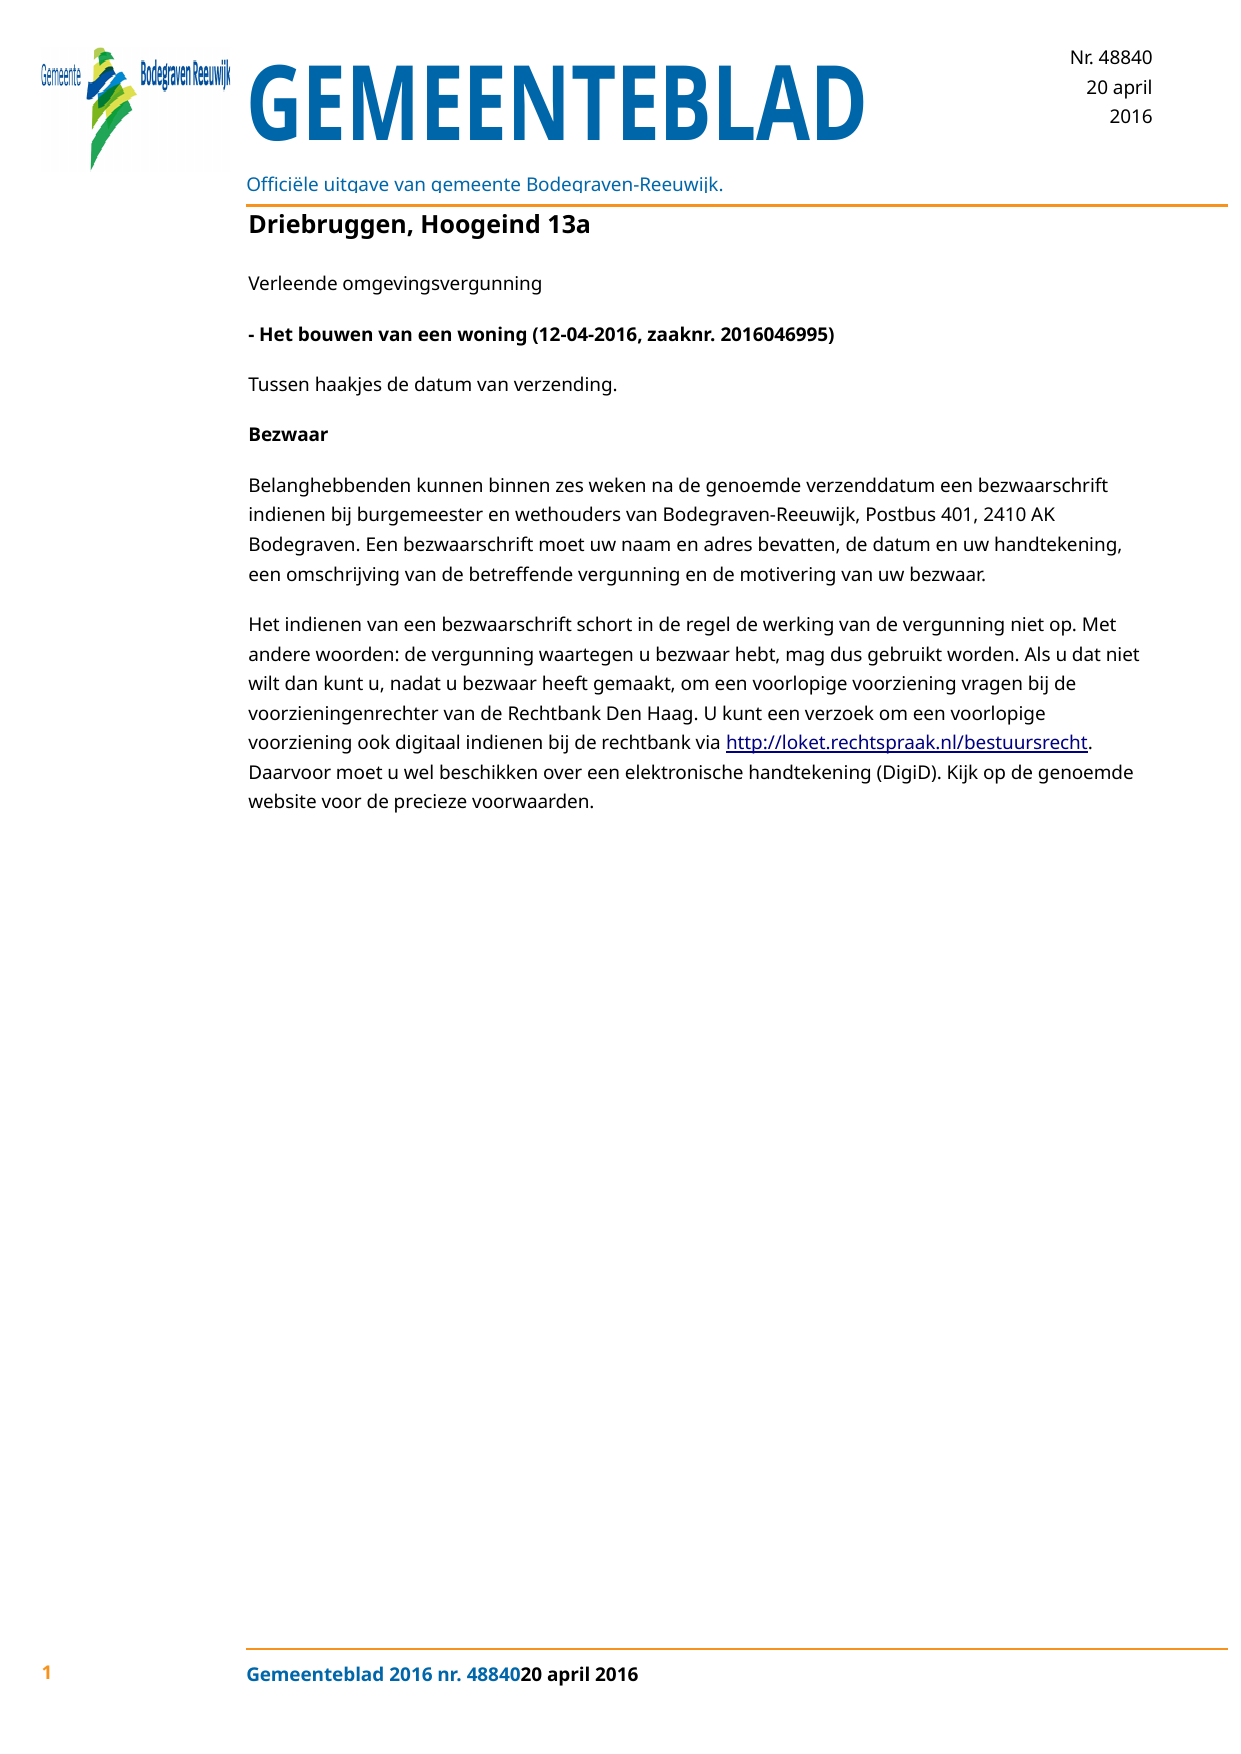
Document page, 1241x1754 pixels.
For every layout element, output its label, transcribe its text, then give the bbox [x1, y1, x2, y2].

text Verleende omgevingsvergunning [248, 270, 1152, 296]
text Driebruggen, Hoogeind 13a [248, 207, 1152, 241]
picture [41, 47, 231, 172]
text Tussen haakjes de datum van verzending. [248, 371, 1152, 397]
text Belanghebbenden kunnen binnen zes weken na de genoemde verzenddatum een bezwaarschrift indienen bij burgemeester en wethouders van Bodegraven-Reeuwijk, Postbus 401, 2410 AK Bodegraven. Een bezwaarschrift moet uw naam en adres bevatten, de datum en uw handtekening, een omschrijving van de betreffende vergunning en de motivering van uw bezwaar. [248, 472, 1152, 586]
text - Het bouwen van een woning (12‑04‑2016, zaaknr. 2016046995) [248, 321, 1152, 346]
text Bezwaar [248, 422, 1152, 447]
text Het indienen van een bezwaarschrift schort in de regel de werking van de vergunning niet op. Met andere woorden: de vergunning waartegen u bezwaar hebt, mag dus gebruikt worden. Als u dat niet wilt dan kunt u, nadat u bezwaar heeft gemaakt, om een voorlopige voorziening vragen bij de voorzieningenrechter van de Rechtbank Den Haag. U kunt een verzoek om een voorlopige voorziening ook digitaal indienen bij de rechtbank via http://loket.rechtspraak.nl/bestuursrecht. Daarvoor moet u wel beschikken over een elektronische handtekening (DigiD). Kijk op de genoemde website voor de precieze voorwaarden. [248, 611, 1152, 814]
